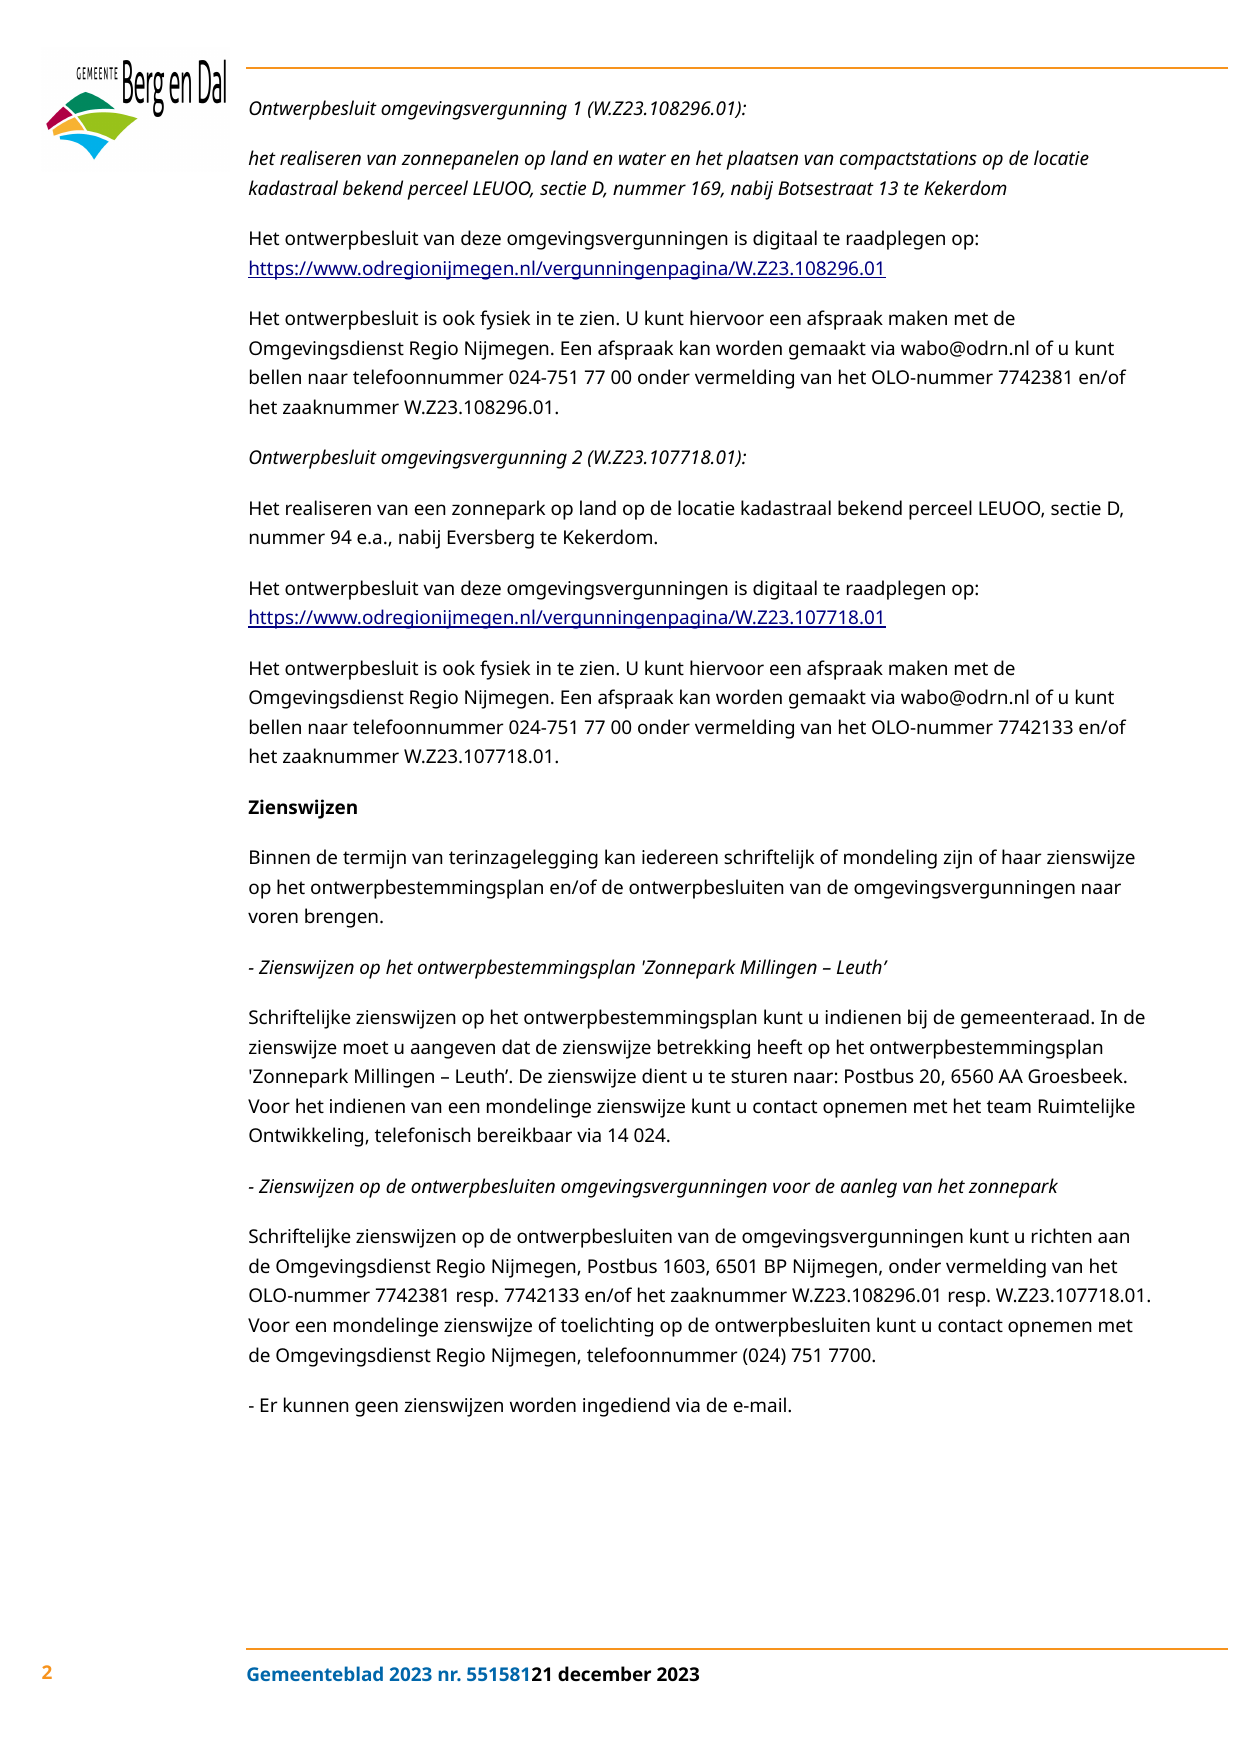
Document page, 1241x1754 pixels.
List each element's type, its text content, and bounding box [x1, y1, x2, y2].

text Binnen de termijn van terinzagelegging kan iedereen schriftelijk of mondeling zijn of haar zienswijze op het ontwerpbestemmingsplan en/of de ontwerpbesluiten van de omgevingsvergunningen naar voren brengen. [248, 844, 1152, 929]
text - Zienswijzen op het ontwerpbestemmingsplan 'Zonnepark Millingen – Leuth’ [248, 954, 1152, 980]
text Ontwerpbesluit omgevingsvergunning 2 (W.Z23.107718.01): [248, 444, 1152, 470]
text Ontwerpbesluit omgevingsvergunning 1 (W.Z23.108296.01): [248, 95, 1152, 121]
text Schriftelijke zienswijzen op de ontwerpbesluiten van de omgevingsvergunningen kunt u richten aan de Omgevingsdienst Regio Nijmegen, Postbus 1603, 6501 BP Nijmegen, onder vermelding van het OLO-nummer 7742381 resp. 7742133 en/of het zaaknummer W.Z23.108296.01 resp. W.Z23.107718.01. Voor een mondelinge zienswijze of toelichting op de ontwerpbesluiten kunt u contact opnemen met de Omgevingsdienst Regio Nijmegen, telefoonnummer (024) 751 7700. [248, 1223, 1152, 1368]
text Het realiseren van een zonnepark op land op de locatie kadastraal bekend perceel LEUOO, sectie D, nummer 94 e.a., nabij Eversberg te Kekerdom. [248, 495, 1152, 550]
text - Er kunnen geen zienswijzen worden ingediend via de e-mail. [248, 1392, 1152, 1418]
text Zienswijzen [248, 794, 1152, 820]
text Het ontwerpbesluit van deze omgevingsvergunningen is digitaal te raadplegen op: https://www.odregionijmegen.nl/vergunningenpagina/W.Z23.108296.01 [248, 225, 1152, 281]
picture [41, 47, 231, 172]
text Schriftelijke zienswijzen op het ontwerpbestemmingsplan kunt u indienen bij de gemeenteraad. In de zienswijze moet u aangeven dat de zienswijze betrekking heeft op het ontwerpbestemmingsplan 'Zonnepark Millingen – Leuth’. De zienswijze dient u te sturen naar: Postbus 20, 6560 AA Groesbeek. Voor het indienen van een mondelinge zienswijze kunt u contact opnemen met het team Ruimtelijke Ontwikkeling, telefonisch bereikbaar via 14 024. [248, 1004, 1152, 1148]
text het realiseren van zonnepanelen op land en water en het plaatsen van compactstations op de locatie kadastraal bekend perceel LEUOO, sectie D, nummer 169, nabij Botsestraat 13 te Kekerdom [248, 145, 1152, 201]
text Het ontwerpbesluit is ook fysiek in te zien. U kunt hiervoor een afspraak maken met de Omgevingsdienst Regio Nijmegen. Een afspraak kan worden gemaakt via wabo@odrn.nl of u kunt bellen naar telefoonnummer 024-751 77 00 onder vermelding van het OLO-nummer 7742381 en/of het zaaknummer W.Z23.108296.01. [248, 305, 1152, 420]
text - Zienswijzen op de ontwerpbesluiten omgevingsvergunningen voor de aanleg van het zonnepark [248, 1173, 1152, 1199]
text Het ontwerpbesluit is ook fysiek in te zien. U kunt hiervoor een afspraak maken met de Omgevingsdienst Regio Nijmegen. Een afspraak kan worden gemaakt via wabo@odrn.nl of u kunt bellen naar telefoonnummer 024-751 77 00 onder vermelding van het OLO-nummer 7742133 en/of het zaaknummer W.Z23.107718.01. [248, 655, 1152, 769]
text Het ontwerpbesluit van deze omgevingsvergunningen is digitaal te raadplegen op: https://www.odregionijmegen.nl/vergunningenpagina/W.Z23.107718.01 [248, 575, 1152, 630]
